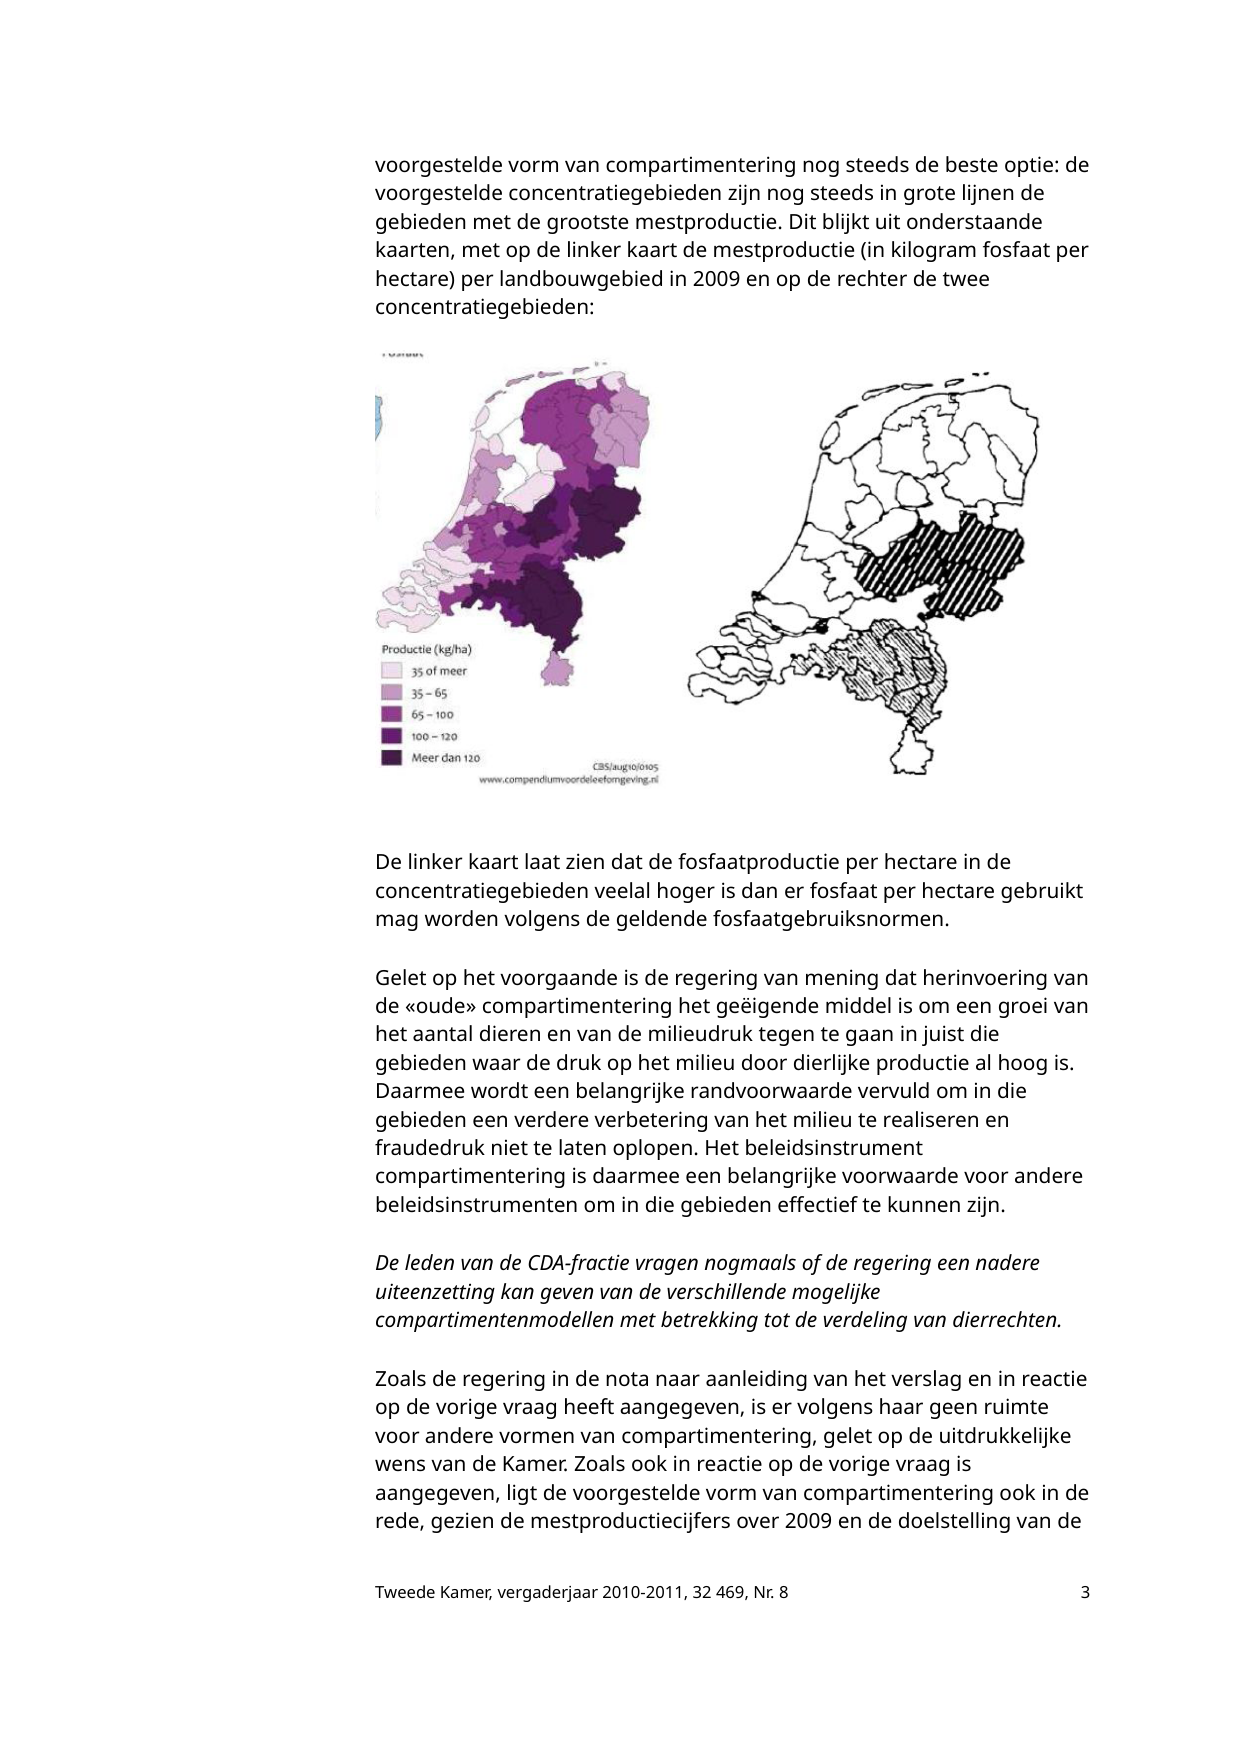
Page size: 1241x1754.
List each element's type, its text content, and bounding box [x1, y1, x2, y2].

text Zoals de regering in de nota naar aanleiding van het verslag en in reactie op de vorige vraag heeft aangegeven, is er volgens haar geen ruimte voor andere vormen van compartimentering, gelet op de uitdrukkelijke wens van de Kamer. Zoals ook in reactie op de vorige vraag is aangegeven, ligt de voorgestelde vorm van compartimentering ook in de rede, gezien de mestproductiecijfers over 2009 en de doelstelling van de [375, 1364, 1090, 1534]
picture [375, 350, 1044, 789]
text Gelet op het voorgaande is de regering van mening dat herinvoering van de «oude» compartimentering het geëigende middel is om een groei van het aantal dieren en van de milieudruk tegen te gaan in juist die gebieden waar de druk op het milieu door dierlijke productie al hoog is. Daarmee wordt een belangrijke randvoorwaarde vervuld om in die gebieden een verdere verbetering van het milieu te realiseren en fraudedruk niet te laten oplopen. Het beleidsinstrument compartimentering is daarmee een belangrijke voorwaarde voor andere beleidsinstrumenten om in die gebieden effectief te kunnen zijn. [375, 963, 1090, 1218]
text voorgestelde vorm van compartimentering nog steeds de beste optie: de voorgestelde concentratiegebieden zijn nog steeds in grote lijnen de gebieden met de grootste mestproductie. Dit blijkt uit onderstaande kaarten, met op de linker kaart de mestproductie (in kilogram fosfaat per hectare) per landbouwgebied in 2009 en op de rechter de twee concentratiegebieden: [375, 150, 1090, 321]
text De linker kaart laat zien dat de fosfaatproductie per hectare in de concentratiegebieden veelal hoger is dan er fosfaat per hectare gebruikt mag worden volgens de geldende fosfaatgebruiksnormen. [375, 847, 1090, 933]
text De leden van de CDA-fractie vragen nogmaals of de regering een nadere uiteenzetting kan geven van de verschillende mogelijke compartimentenmodellen met betrekking tot de verdeling van dierrechten. [375, 1248, 1090, 1334]
